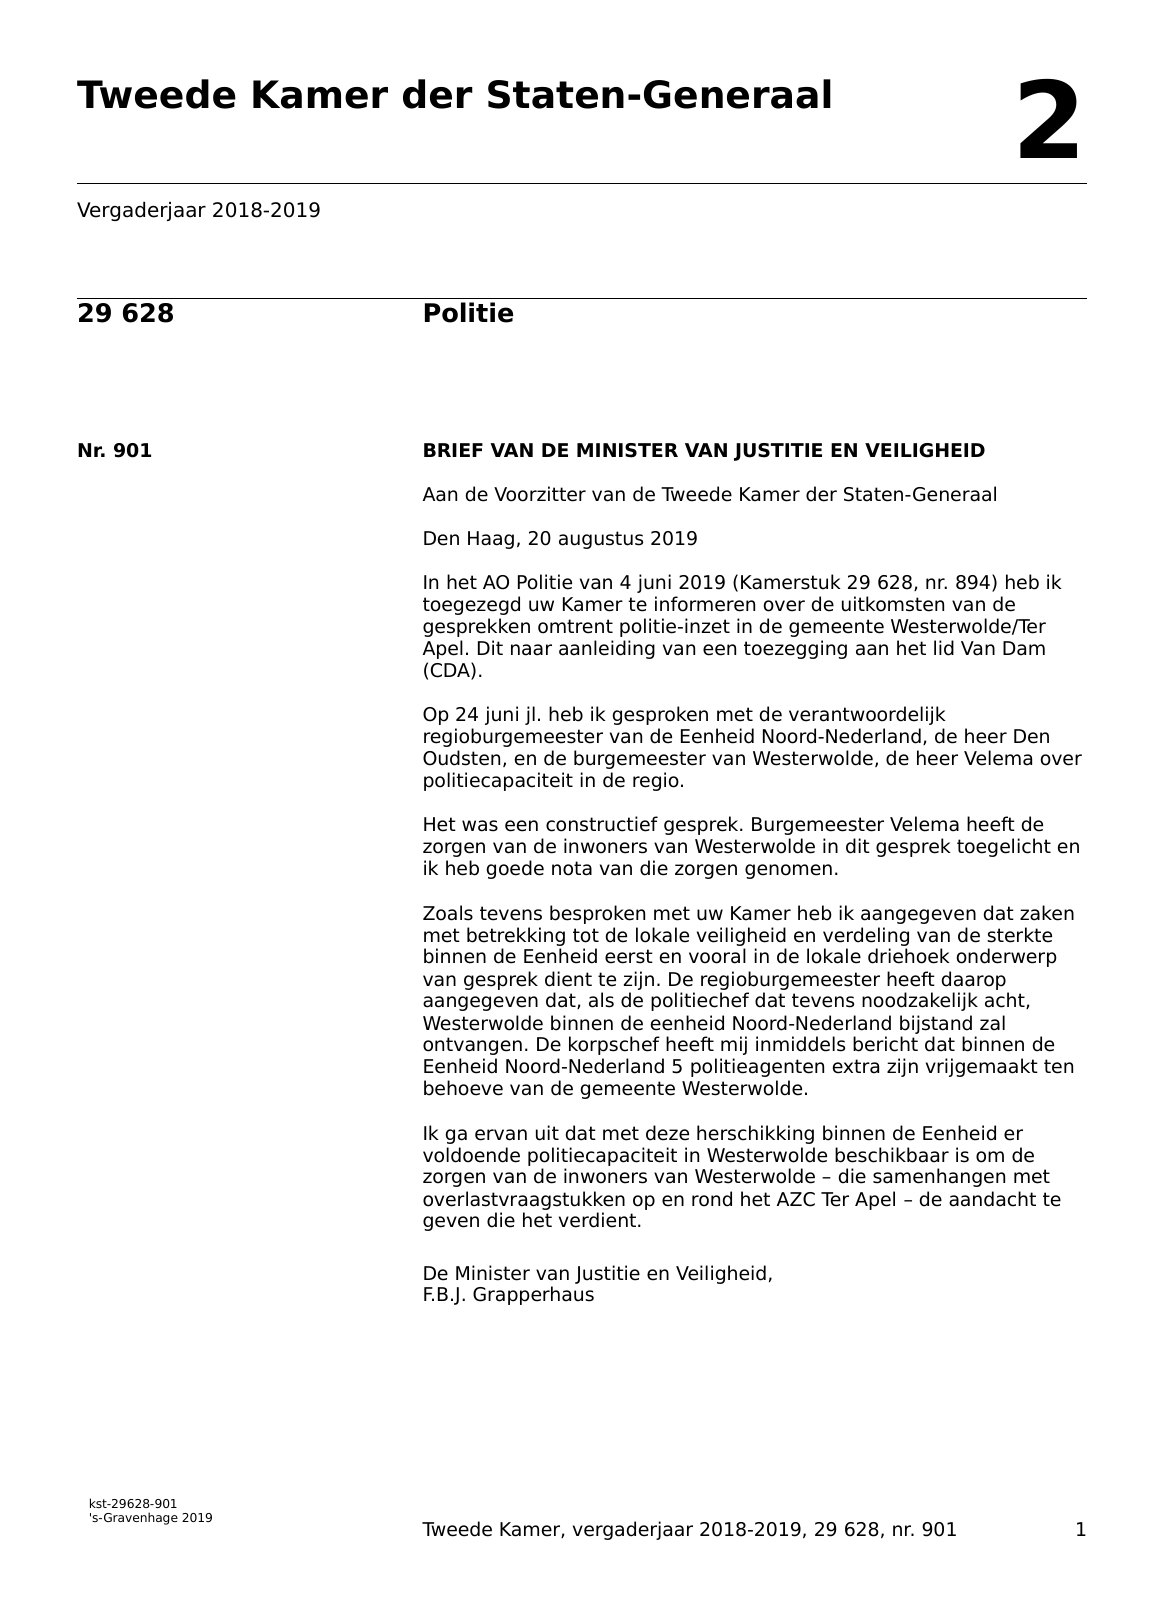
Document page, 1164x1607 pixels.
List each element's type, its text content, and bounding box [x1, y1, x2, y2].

text kst-29628-901 [88, 1497, 323, 1511]
text Zoals tevens besproken met uw Kamer heb ik aangegeven dat zaken met betrekking tot de lokale veiligheid en verdeling van de sterkte binnen de Eenheid eerst en vooral in de lokale driehoek onderwerp van gesprek dient te zijn. De regioburgemeester heeft daarop aangegeven dat, als de politiechef dat tevens noodzakelijk acht, Westerwolde binnen de eenheid Noord-Nederland bijstand zal ontvangen. De korpschef heeft mij inmiddels bericht dat binnen de Eenheid Noord-Nederland 5 politieagenten extra zijn vrijgemaakt ten behoeve van de gemeente Westerwolde. [422, 902, 1087, 1100]
text Op 24 juni jl. heb ik gesproken met de verantwoordelijk regioburgemeester van de Eenheid Noord-Nederland, de heer Den Oudsten, en de burgemeester van Westerwolde, de heer Velema over politiecapaciteit in de regio. [422, 704, 1087, 792]
text Aan de Voorzitter van de Tweede Kamer der Staten-Generaal [422, 484, 1087, 506]
table_header Tweede Kamer der Staten-Generaal [77, 59, 886, 183]
subtitle Nr. 901 BRIEF VAN DE MINISTER VAN JUSTITIE EN VEILIGHEID [77, 440, 1087, 462]
text Den Haag, 20 augustus 2019 [422, 528, 1087, 550]
table_cell Vergaderjaar 2018-2019 [77, 184, 1087, 298]
table_header 2 [886, 59, 1087, 183]
text Ik ga ervan uit dat met deze herschikking binnen de Eenheid er voldoende politiecapaciteit in Westerwolde beschikbaar is om de zorgen van de inwoners van Westerwolde – die samenhangen met overlastvraagstukken op en rond het AZC Ter Apel – de aandacht te geven die het verdient. [422, 1122, 1087, 1232]
text In het AO Politie van 4 juni 2019 (Kamerstuk 29 628, nr. 894) heb ik toegezegd uw Kamer te informeren over de uitkomsten van de gesprekken omtrent politie-inzet in de gemeente Westerwolde/Ter Apel. Dit naar aanleiding van een toezegging aan het lid Van Dam (CDA). [422, 572, 1087, 682]
text 's-Gravenhage 2019 [88, 1511, 323, 1525]
subtitle 29 628 Politie [77, 299, 1087, 329]
text Het was een constructief gesprek. Burgemeester Velema heeft de zorgen van de inwoners van Westerwolde in dit gesprek toegelicht en ik heb goede nota van die zorgen genomen. [422, 814, 1087, 880]
text De Minister van Justitie en Veiligheid, F.B.J. Grapperhaus [422, 1262, 1087, 1306]
